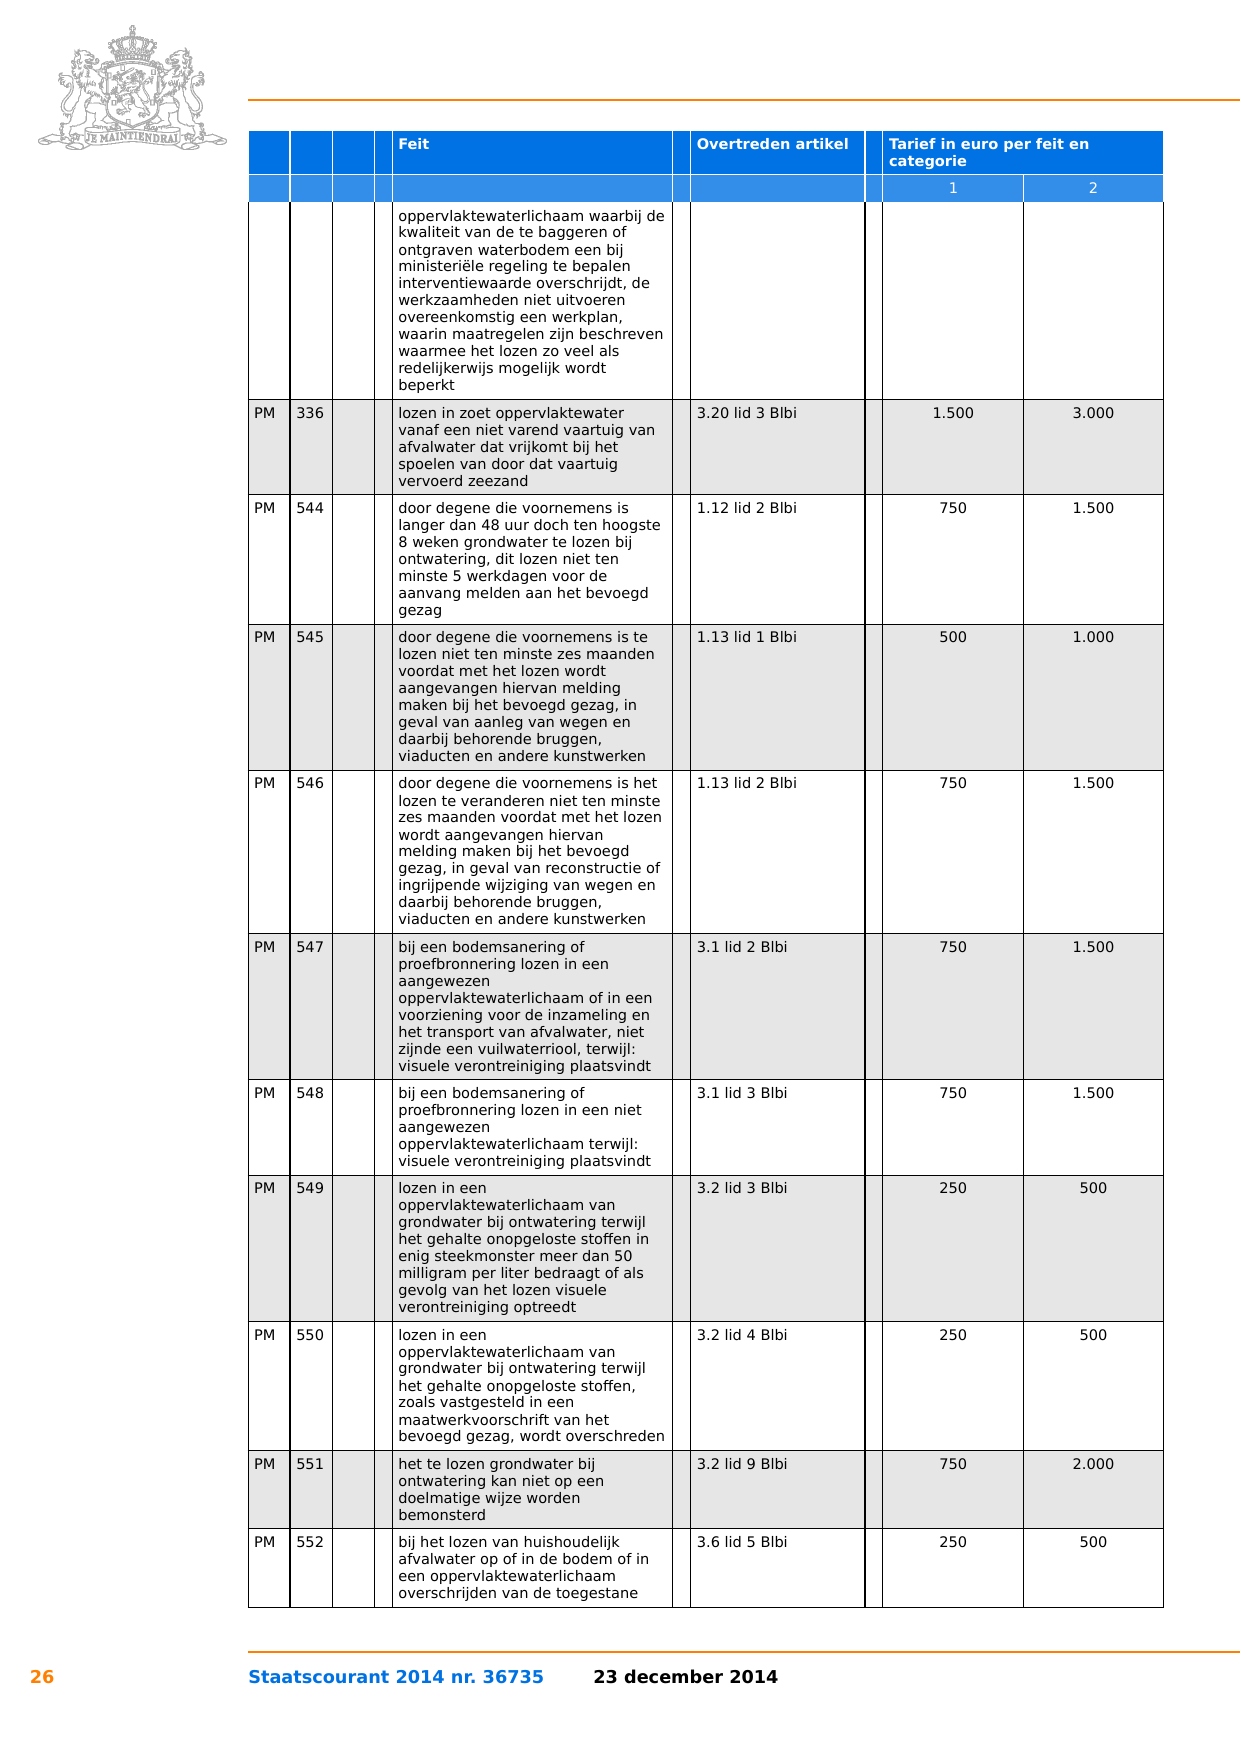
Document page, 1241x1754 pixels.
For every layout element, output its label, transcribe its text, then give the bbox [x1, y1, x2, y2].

table_cell [249, 175, 289, 202]
table_cell 3.2 lid 4 Blbi [691, 1322, 864, 1450]
table_cell [333, 1451, 374, 1528]
table_cell [375, 771, 392, 933]
table_cell bij een bodemsanering of proefbronnering lozen in een niet aangewezen oppervlaktewaterlichaam terwijl: visuele verontreiniging plaatsvindt [393, 1080, 672, 1174]
table_cell 500 [883, 625, 1023, 770]
table_cell 551 [291, 1451, 332, 1528]
table_cell het te lozen grondwater bij ontwatering kan niet op een doelmatige wijze worden bemonsterd [393, 1451, 672, 1528]
table_cell PM [249, 495, 289, 623]
table_cell 750 [883, 771, 1023, 933]
table_cell [291, 175, 332, 202]
table_cell [673, 1529, 690, 1607]
table_cell 546 [291, 771, 332, 933]
table_cell 3.2 lid 9 Blbi [691, 1451, 864, 1528]
table_cell [333, 1529, 374, 1607]
table_cell [673, 175, 690, 202]
table_cell [866, 1080, 882, 1174]
table_cell 750 [883, 495, 1023, 623]
table_cell 1.500 [1024, 934, 1163, 1079]
table_cell lozen in een oppervlaktewaterlichaam van grondwater bij ontwatering terwijl het gehalte onopgeloste stoffen, zoals vastgesteld in een maatwerkvoorschrift van het bevoegd gezag, wordt overschreden [393, 1322, 672, 1450]
table_cell [673, 203, 690, 399]
table_cell PM [249, 771, 289, 933]
table_cell [866, 400, 882, 494]
table_cell [866, 625, 882, 770]
table_cell PM [249, 1080, 289, 1174]
table_cell 544 [291, 495, 332, 623]
table_cell 3.20 lid 3 Blbi [691, 400, 864, 494]
table_cell [673, 934, 690, 1079]
table_cell [673, 1322, 690, 1450]
table_cell [333, 1176, 374, 1321]
table_cell PM [249, 934, 289, 1079]
table_cell [673, 400, 690, 494]
table_cell 1.12 lid 2 Blbi [691, 495, 864, 623]
table_cell 548 [291, 1080, 332, 1174]
table_cell [375, 1176, 392, 1321]
table_cell [375, 400, 392, 494]
table_cell 1.500 [1024, 771, 1163, 933]
table_cell 549 [291, 1176, 332, 1321]
table_cell 500 [1024, 1529, 1163, 1607]
table_cell [866, 1176, 882, 1321]
table_cell [333, 175, 374, 202]
table_cell [375, 1080, 392, 1174]
table_cell PM [249, 400, 289, 494]
table_cell [866, 203, 882, 399]
table_header Tarief in euro per feit en categorie [883, 131, 1163, 174]
table_header [291, 131, 332, 174]
table_cell [866, 934, 882, 1079]
table_cell [866, 495, 882, 623]
table_cell 3.2 lid 3 Blbi [691, 1176, 864, 1321]
table_cell 500 [1024, 1322, 1163, 1450]
table_cell 3.1 lid 2 Blbi [691, 934, 864, 1079]
table_cell [883, 203, 1023, 399]
table_cell 3.1 lid 3 Blbi [691, 1080, 864, 1174]
table_cell PM [249, 625, 289, 770]
table_cell [375, 1322, 392, 1450]
table_cell [691, 175, 864, 202]
table_header [673, 131, 690, 174]
table_cell 1.13 lid 1 Blbi [691, 625, 864, 770]
table_cell [375, 495, 392, 623]
table_cell 1.500 [1024, 1080, 1163, 1174]
table_cell [691, 203, 864, 399]
table_cell 750 [883, 1451, 1023, 1528]
table_cell 3.000 [1024, 400, 1163, 494]
table_cell [673, 1080, 690, 1174]
table_cell [375, 625, 392, 770]
table_cell [673, 625, 690, 770]
table_cell 750 [883, 934, 1023, 1079]
table_cell 550 [291, 1322, 332, 1450]
table_cell 3.6 lid 5 Blbi [691, 1529, 864, 1607]
table_cell oppervlaktewaterlichaam waarbij de kwaliteit van de te baggeren of ontgraven waterbodem een bij ministeriële regeling te bepalen interventiewaarde overschrijdt, de werkzaamheden niet uitvoeren overeenkomstig een werkplan, waarin maatregelen zijn beschreven waarmee het lozen zo veel als redelijkerwijs mogelijk wordt beperkt [393, 203, 672, 399]
table_cell 1.13 lid 2 Blbi [691, 771, 864, 933]
table_cell 1.500 [883, 400, 1023, 494]
table_cell 547 [291, 934, 332, 1079]
table_cell 1.000 [1024, 625, 1163, 770]
table_cell [333, 625, 374, 770]
table_cell PM [249, 1451, 289, 1528]
table_cell [333, 495, 374, 623]
table_cell [866, 175, 882, 202]
table_header Overtreden artikel [691, 131, 864, 174]
table_cell [866, 1322, 882, 1450]
table_cell [1024, 203, 1163, 399]
table_cell 2 [1024, 175, 1163, 202]
table_cell [375, 1529, 392, 1607]
table_cell PM [249, 1529, 289, 1607]
table_cell 2.000 [1024, 1451, 1163, 1528]
table_cell door degene die voornemens is te lozen niet ten minste zes maanden voordat met het lozen wordt aangevangen hiervan melding maken bij het bevoegd gezag, in geval van aanleg van wegen en daarbij behorende bruggen, viaducten en andere kunstwerken [393, 625, 672, 770]
table_cell [333, 771, 374, 933]
table_cell bij een bodemsanering of proefbronnering lozen in een aangewezen oppervlaktewaterlichaam of in een voorziening voor de inzameling en het transport van afvalwater, niet zijnde een vuilwaterriool, terwijl: visuele verontreiniging plaatsvindt [393, 934, 672, 1079]
picture [38, 25, 227, 150]
table_header [375, 131, 392, 174]
table_cell [673, 1176, 690, 1321]
table_cell 250 [883, 1322, 1023, 1450]
table_cell 1 [883, 175, 1023, 202]
table_cell door degene die voornemens is langer dan 48 uur doch ten hoogste 8 weken grondwater te lozen bij ontwatering, dit lozen niet ten minste 5 werkdagen voor de aanvang melden aan het bevoegd gezag [393, 495, 672, 623]
table_header [333, 131, 374, 174]
table_cell 250 [883, 1529, 1023, 1607]
table_cell [375, 934, 392, 1079]
table_cell [291, 203, 332, 399]
table_header [866, 131, 882, 174]
table_cell [673, 1451, 690, 1528]
table_cell 552 [291, 1529, 332, 1607]
table_cell door degene die voornemens is het lozen te veranderen niet ten minste zes maanden voordat met het lozen wordt aangevangen hiervan melding maken bij het bevoegd gezag, in geval van reconstructie of ingrijpende wijziging van wegen en daarbij behorende bruggen, viaducten en andere kunstwerken [393, 771, 672, 933]
table_cell [866, 771, 882, 933]
table_cell PM [249, 1176, 289, 1321]
table_cell [333, 1080, 374, 1174]
table_cell lozen in zoet oppervlaktewater vanaf een niet varend vaartuig van afvalwater dat vrijkomt bij het spoelen van door dat vaartuig vervoerd zeezand [393, 400, 672, 494]
table_cell lozen in een oppervlaktewaterlichaam van grondwater bij ontwatering terwijl het gehalte onopgeloste stoffen in enig steekmonster meer dan 50 milligram per liter bedraagt of als gevolg van het lozen visuele verontreiniging optreedt [393, 1176, 672, 1321]
table_cell [866, 1529, 882, 1607]
table_cell 1.500 [1024, 495, 1163, 623]
table_cell [375, 203, 392, 399]
table_header [249, 131, 289, 174]
table_cell 500 [1024, 1176, 1163, 1321]
table_cell [375, 175, 392, 202]
table_cell [333, 1322, 374, 1450]
table_cell [673, 495, 690, 623]
table_cell [866, 1451, 882, 1528]
table_cell 750 [883, 1080, 1023, 1174]
table_cell [333, 400, 374, 494]
table_cell 545 [291, 625, 332, 770]
table_cell bij het lozen van huishoudelijk afvalwater op of in de bodem of in een oppervlaktewaterlichaam overschrijden van de toegestane [393, 1529, 672, 1607]
table_cell [375, 1451, 392, 1528]
table_cell [333, 203, 374, 399]
table_cell [673, 771, 690, 933]
table_cell 336 [291, 400, 332, 494]
table_header Feit [393, 131, 672, 174]
table_cell [333, 934, 374, 1079]
table_cell [249, 203, 289, 399]
table_cell 250 [883, 1176, 1023, 1321]
table_cell [393, 175, 672, 202]
table_cell PM [249, 1322, 289, 1450]
